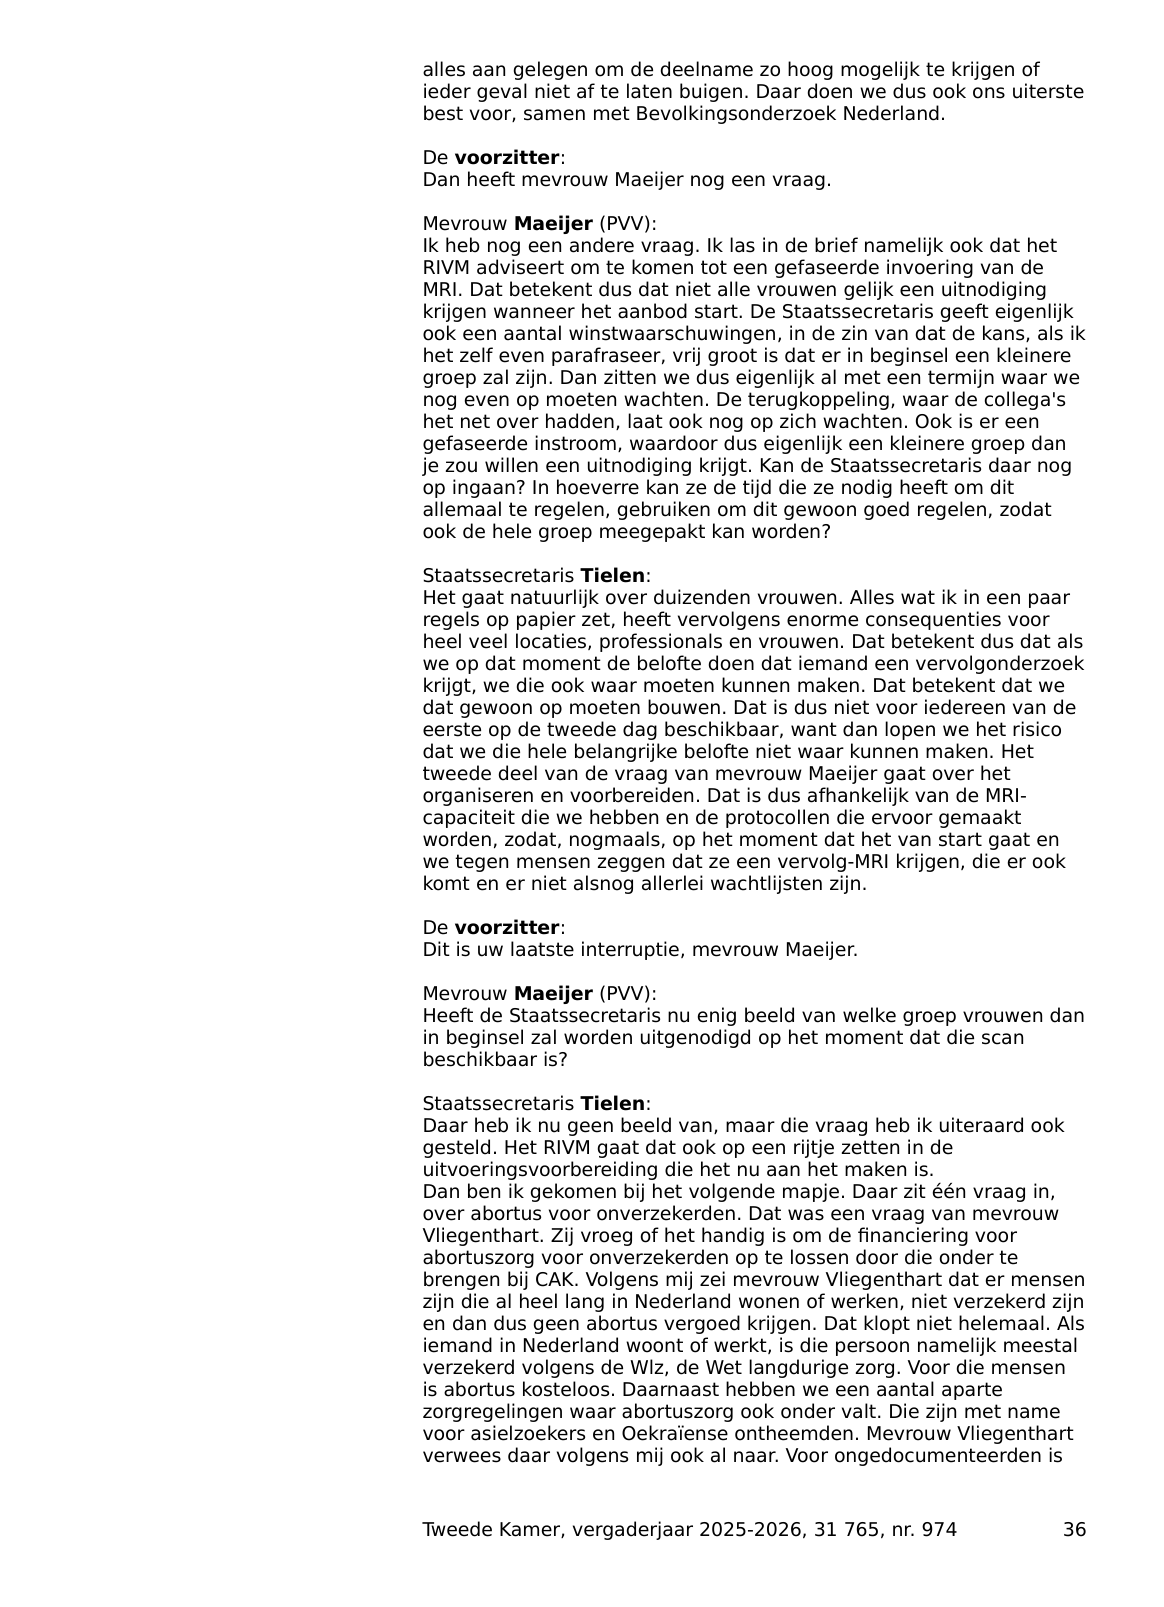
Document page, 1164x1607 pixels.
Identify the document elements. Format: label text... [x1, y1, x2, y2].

text Daar heb ik nu geen beeld van, maar die vraag heb ik uiteraard ook gesteld. Het RIVM gaat dat ook op een rijtje zetten in de uitvoeringsvoorbereiding die het nu aan het maken is. [422, 1115, 1087, 1181]
text Ik heb nog een andere vraag. Ik las in de brief namelijk ook dat het RIVM adviseert om te komen tot een gefaseerde invoering van de MRI. Dat betekent dus dat niet alle vrouwen gelijk een uitnodiging krijgen wanneer het aanbod start. De Staatssecretaris geeft eigenlijk ook een aantal winstwaarschuwingen, in de zin van dat de kans, als ik het zelf even parafraseer, vrij groot is dat er in beginsel een kleinere groep zal zijn. Dan zitten we dus eigenlijk al met een termijn waar we nog even op moeten wachten. De terugkoppeling, waar de collega's het net over hadden, laat ook nog op zich wachten. Ook is er een gefaseerde instroom, waardoor dus eigenlijk een kleinere groep dan je zou willen een uitnodiging krijgt. Kan de Staatssecretaris daar nog op ingaan? In hoeverre kan ze de tijd die ze nodig heeft om dit allemaal te regelen, gebruiken om dit gewoon goed regelen, zodat ook de hele groep meegepakt kan worden? [422, 235, 1087, 543]
text Mevrouw Maeijer (PVV): [422, 983, 1087, 1005]
text Mevrouw Maeijer (PVV): [422, 213, 1087, 235]
text Dan ben ik gekomen bij het volgende mapje. Daar zit één vraag in, over abortus voor onverzekerden. Dat was een vraag van mevrouw Vliegenthart. Zij vroeg of het handig is om de financiering voor abortuszorg voor onverzekerden op te lossen door die onder te brengen bij CAK. Volgens mij zei mevrouw Vliegenthart dat er mensen zijn die al heel lang in Nederland wonen of werken, niet verzekerd zijn en dan dus geen abortus vergoed krijgen. Dat klopt niet helemaal. Als iemand in Nederland woont of werkt, is die persoon namelijk meestal verzekerd volgens de Wlz, de Wet langdurige zorg. Voor die mensen is abortus kosteloos. Daarnaast hebben we een aantal aparte zorgregelingen waar abortuszorg ook onder valt. Die zijn met name voor asielzoekers en Oekraïense ontheemden. Mevrouw Vliegenthart verwees daar volgens mij ook al naar. Voor ongedocumenteerden is [422, 1181, 1087, 1467]
text Dit is uw laatste interruptie, mevrouw Maeijer. [422, 939, 1087, 961]
text Het gaat natuurlijk over duizenden vrouwen. Alles wat ik in een paar regels op papier zet, heeft vervolgens enorme consequenties voor heel veel locaties, professionals en vrouwen. Dat betekent dus dat als we op dat moment de belofte doen dat iemand een vervolgonderzoek krijgt, we die ook waar moeten kunnen maken. Dat betekent dat we dat gewoon op moeten bouwen. Dat is dus niet voor iedereen van de eerste op de tweede dag beschikbaar, want dan lopen we het risico dat we die hele belangrijke belofte niet waar kunnen maken. Het tweede deel van de vraag van mevrouw Maeijer gaat over het organiseren en voorbereiden. Dat is dus afhankelijk van de MRI-capaciteit die we hebben en de protocollen die ervoor gemaakt worden, zodat, nogmaals, op het moment dat het van start gaat en we tegen mensen zeggen dat ze een vervolg-MRI krijgen, die er ook komt en er niet alsnog allerlei wachtlijsten zijn. [422, 587, 1087, 895]
text Heeft de Staatssecretaris nu enig beeld van welke groep vrouwen dan in beginsel zal worden uitgenodigd op het moment dat die scan beschikbaar is? [422, 1005, 1087, 1071]
text alles aan gelegen om de deelname zo hoog mogelijk te krijgen of ieder geval niet af te laten buigen. Daar doen we dus ook ons uiterste best voor, samen met Bevolkingsonderzoek Nederland. [422, 59, 1087, 125]
text Staatssecretaris Tielen: [422, 1093, 1087, 1115]
text Staatssecretaris Tielen: [422, 565, 1087, 587]
text Dan heeft mevrouw Maeijer nog een vraag. [422, 169, 1087, 191]
text De voorzitter: [422, 147, 1087, 169]
text De voorzitter: [422, 917, 1087, 939]
